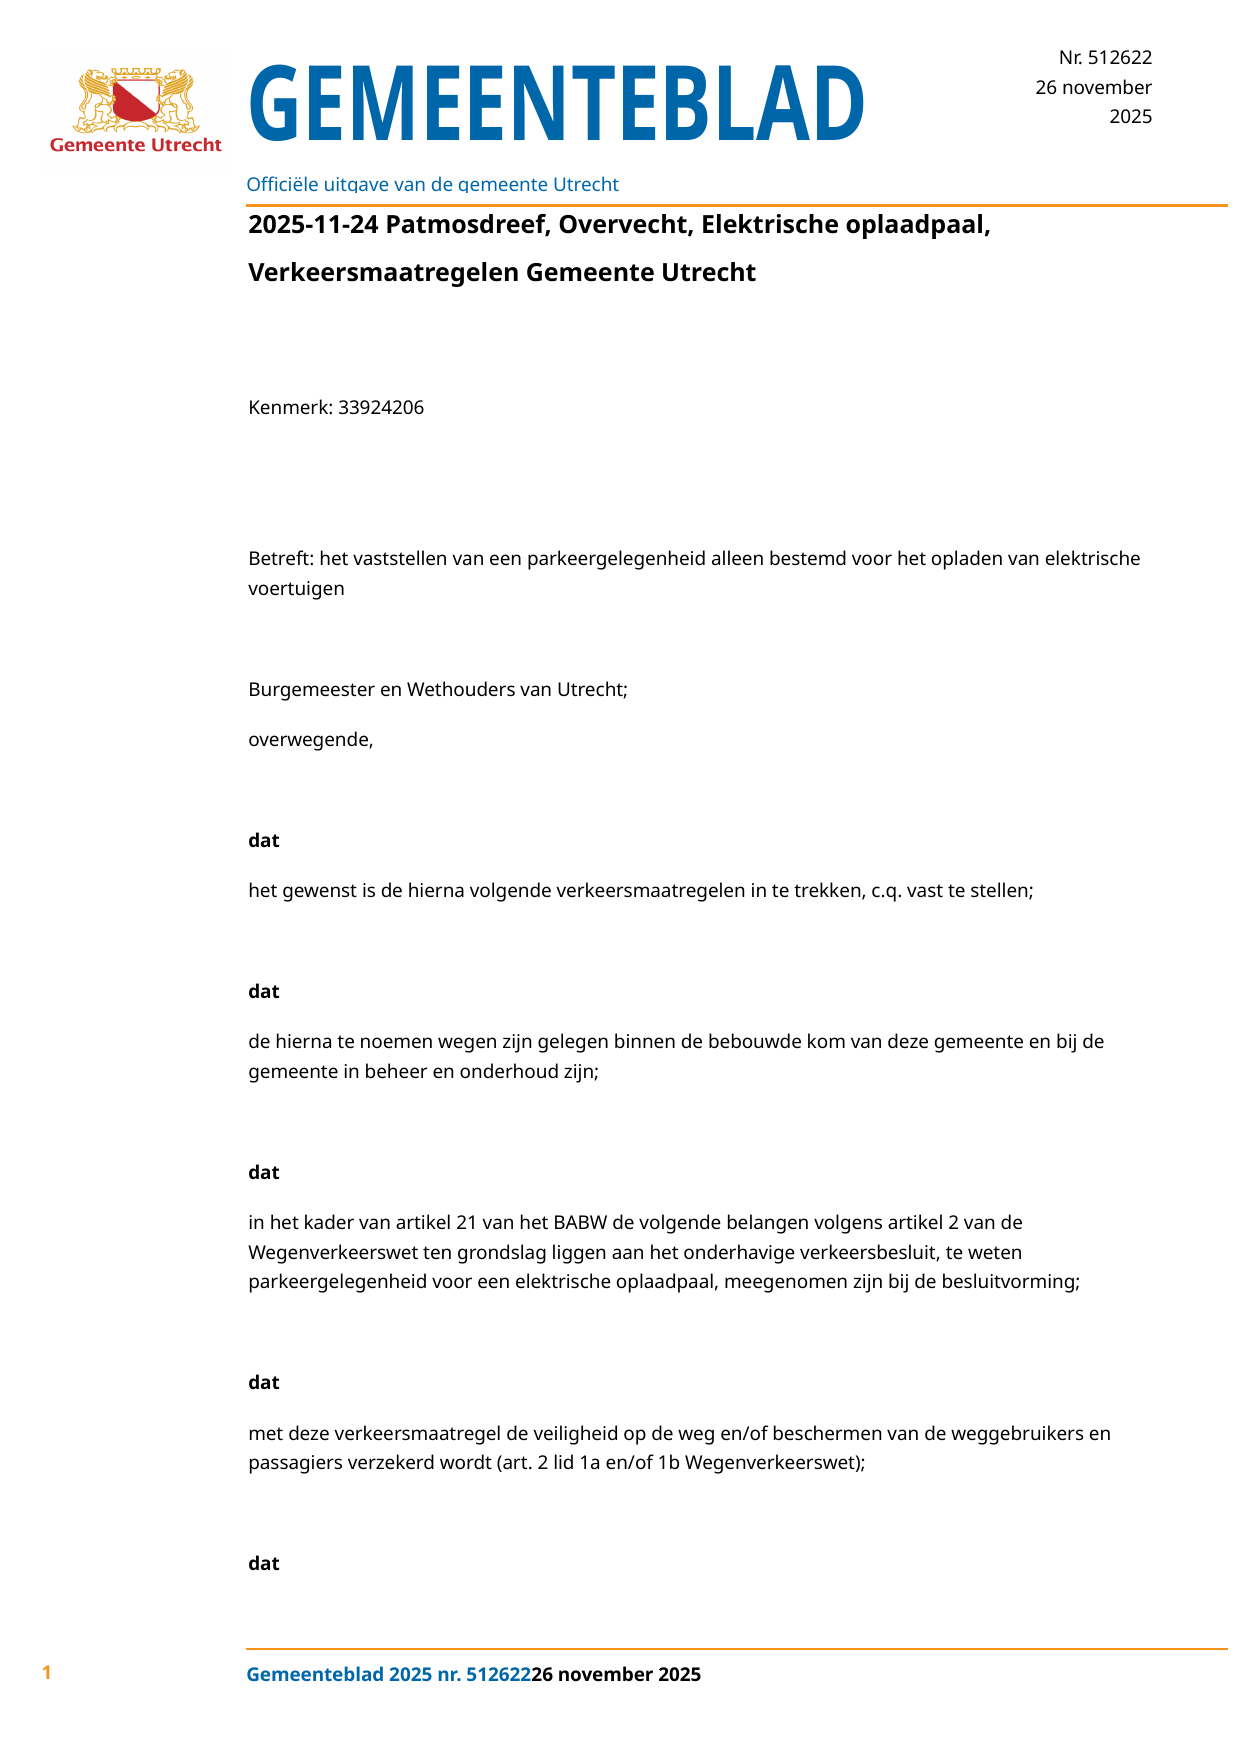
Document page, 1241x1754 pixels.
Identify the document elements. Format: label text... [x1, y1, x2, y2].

text dat [248, 827, 1152, 853]
text Kenmerk: 33924206 [248, 394, 1152, 420]
text dat [248, 1159, 1152, 1185]
text overwegende, [248, 726, 1152, 752]
text de hierna te noemen wegen zijn gelegen binnen de bebouwde kom van deze gemeente en bij de gemeente in beheer en onderhoud zijn; [248, 1029, 1152, 1084]
text in het kader van artikel 21 van het BABW de volgende belangen volgens artikel 2 van de Wegenverkeerswet ten grondslag liggen aan het onderhavige verkeersbesluit, te weten parkeergelegenheid voor een elektrische oplaadpaal, meegenomen zijn bij de besluitvorming; [248, 1209, 1152, 1294]
text het gewenst is de hierna volgende verkeersmaatregelen in te trekken, c.q. vast te stellen; [248, 877, 1152, 903]
text Betreft: het vaststellen van een parkeergelegenheid alleen bestemd voor het opladen van elektrische voertuigen [248, 545, 1152, 601]
text dat [248, 1550, 1152, 1576]
text 2025-11-24 Patmosdreef, Overvecht, Elektrische oplaadpaal, Verkeersmaatregelen Gemeente Utrecht [248, 207, 1152, 288]
picture [41, 47, 231, 172]
text dat [248, 978, 1152, 1004]
text Burgemeester en Wethouders van Utrecht; [248, 676, 1152, 701]
text met deze verkeersmaatregel de veiligheid op de weg en/of beschermen van de weggebruikers en passagiers verzekerd wordt (art. 2 lid 1a en/of 1b Wegenverkeerswet); [248, 1420, 1152, 1475]
text dat [248, 1369, 1152, 1395]
